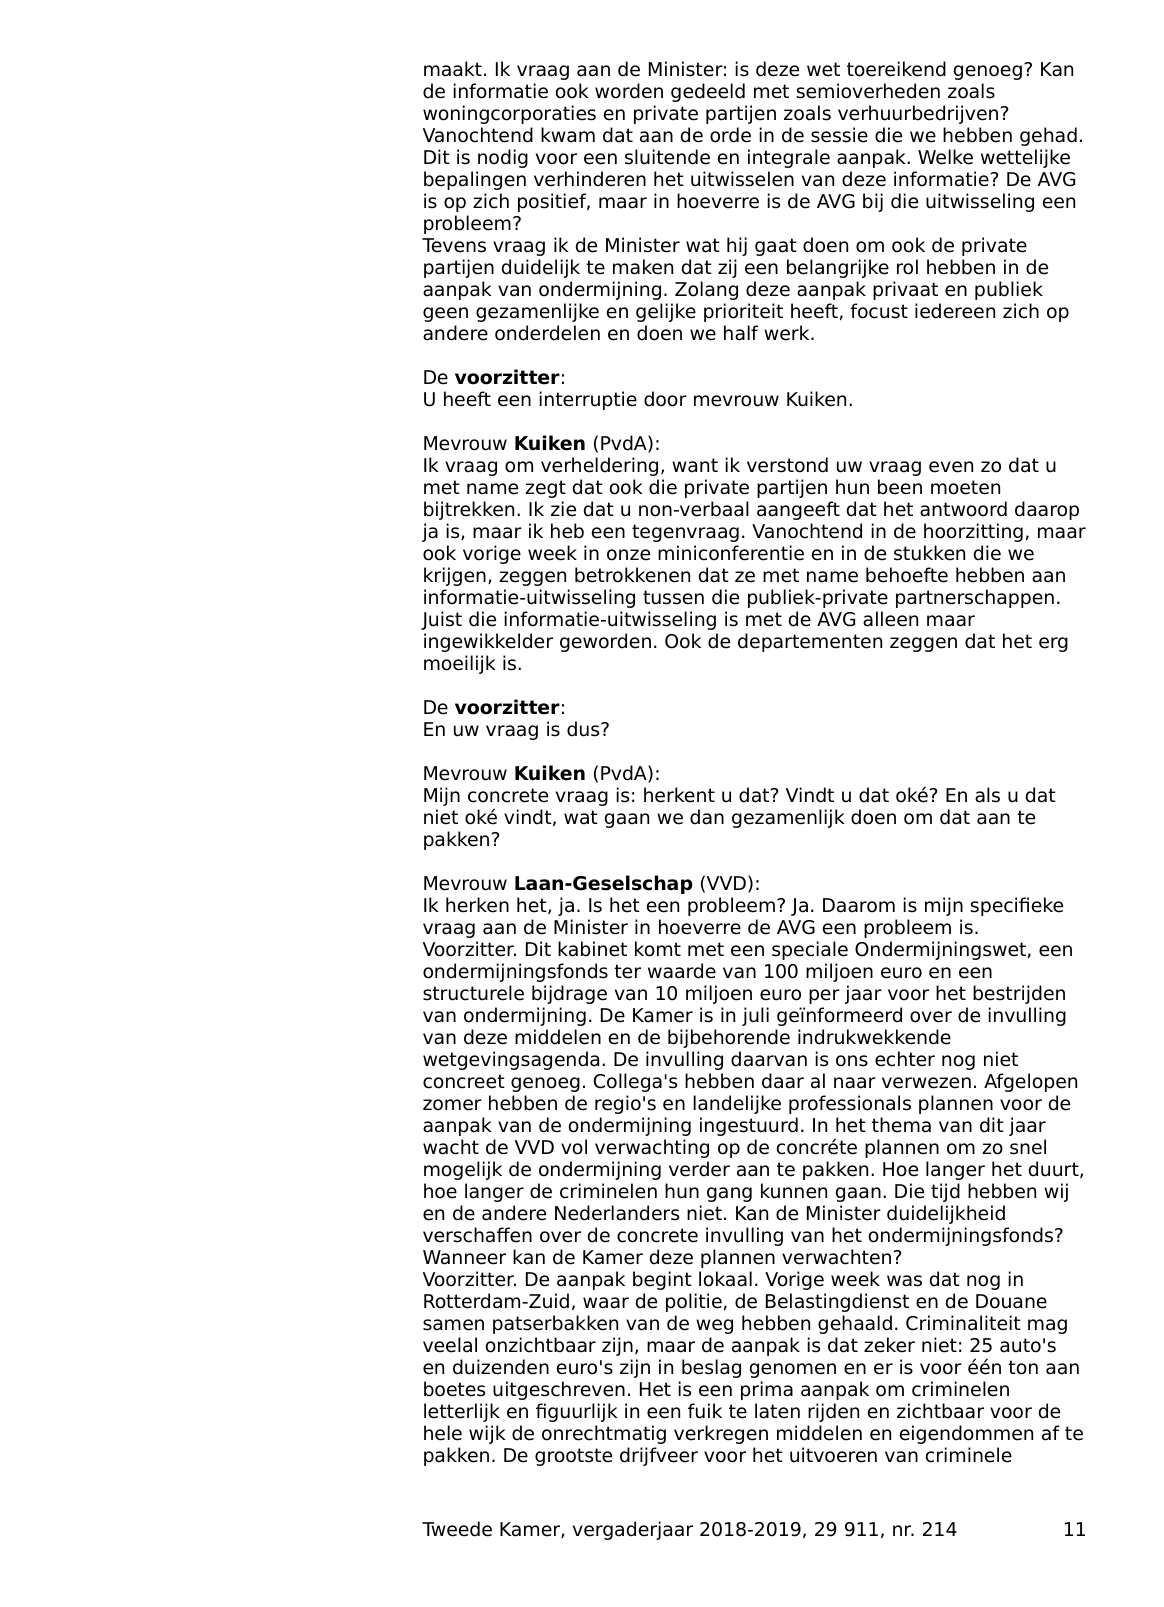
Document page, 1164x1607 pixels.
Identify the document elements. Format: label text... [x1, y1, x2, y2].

text De voorzitter: [422, 367, 1087, 389]
text Mevrouw Laan-Geselschap (VVD): [422, 873, 1087, 895]
text Mijn concrete vraag is: herkent u dat? Vindt u dat oké? En als u dat niet oké vindt, wat gaan we dan gezamenlijk doen om dat aan te pakken? [422, 785, 1087, 851]
text Voorzitter. Dit kabinet komt met een speciale Ondermijningswet, een ondermijningsfonds ter waarde van 100 miljoen euro en een structurele bijdrage van 10 miljoen euro per jaar voor het bestrijden van ondermijning. De Kamer is in juli geïnformeerd over de invulling van deze middelen en de bijbehorende indrukwekkende wetgevingsagenda. De invulling daarvan is ons echter nog niet concreet genoeg. Collega's hebben daar al naar verwezen. Afgelopen zomer hebben de regio's en landelijke professionals plannen voor de aanpak van de ondermijning ingestuurd. In het thema van dit jaar wacht de VVD vol verwachting op de concréte plannen om zo snel mogelijk de ondermijning verder aan te pakken. Hoe langer het duurt, hoe langer de criminelen hun gang kunnen gaan. Die tijd hebben wij en de andere Nederlanders niet. Kan de Minister duidelijkheid verschaffen over de concrete invulling van het ondermijningsfonds? Wanneer kan de Kamer deze plannen verwachten? [422, 939, 1087, 1269]
text Voorzitter. De aanpak begint lokaal. Vorige week was dat nog in Rotterdam-Zuid, waar de politie, de Belastingdienst en de Douane samen patserbakken van de weg hebben gehaald. Criminaliteit mag veelal onzichtbaar zijn, maar de aanpak is dat zeker niet: 25 auto's en duizenden euro's zijn in beslag genomen en er is voor één ton aan boetes uitgeschreven. Het is een prima aanpak om criminelen letterlijk en figuurlijk in een fuik te laten rijden en zichtbaar voor de hele wijk de onrechtmatig verkregen middelen en eigendommen af te pakken. De grootste drijfveer voor het uitvoeren van criminele [422, 1269, 1087, 1467]
text Mevrouw Kuiken (PvdA): [422, 433, 1087, 455]
text Ik vraag om verheldering, want ik verstond uw vraag even zo dat u met name zegt dat ook die private partijen hun been moeten bijtrekken. Ik zie dat u non-verbaal aangeeft dat het antwoord daarop ja is, maar ik heb een tegenvraag. Vanochtend in de hoorzitting, maar ook vorige week in onze miniconferentie en in de stukken die we krijgen, zeggen betrokkenen dat ze met name behoefte hebben aan informatie-uitwisseling tussen die publiek-private partnerschappen. Juist die informatie-uitwisseling is met de AVG alleen maar ingewikkelder geworden. Ook de departementen zeggen dat het erg moeilijk is. [422, 455, 1087, 675]
text Ik herken het, ja. Is het een probleem? Ja. Daarom is mijn specifieke vraag aan de Minister in hoeverre de AVG een probleem is. [422, 895, 1087, 939]
text Tevens vraag ik de Minister wat hij gaat doen om ook de private partijen duidelijk te maken dat zij een belangrijke rol hebben in de aanpak van ondermijning. Zolang deze aanpak privaat en publiek geen gezamenlijke en gelijke prioriteit heeft, focust iedereen zich op andere onderdelen en doen we half werk. [422, 235, 1087, 345]
text U heeft een interruptie door mevrouw Kuiken. [422, 389, 1087, 411]
text De voorzitter: [422, 697, 1087, 719]
text En uw vraag is dus? [422, 719, 1087, 741]
text Mevrouw Kuiken (PvdA): [422, 763, 1087, 785]
text maakt. Ik vraag aan de Minister: is deze wet toereikend genoeg? Kan de informatie ook worden gedeeld met semioverheden zoals woningcorporaties en private partijen zoals verhuurbedrijven? Vanochtend kwam dat aan de orde in de sessie die we hebben gehad. Dit is nodig voor een sluitende en integrale aanpak. Welke wettelijke bepalingen verhinderen het uitwisselen van deze informatie? De AVG is op zich positief, maar in hoeverre is de AVG bij die uitwisseling een probleem? [422, 59, 1087, 235]
